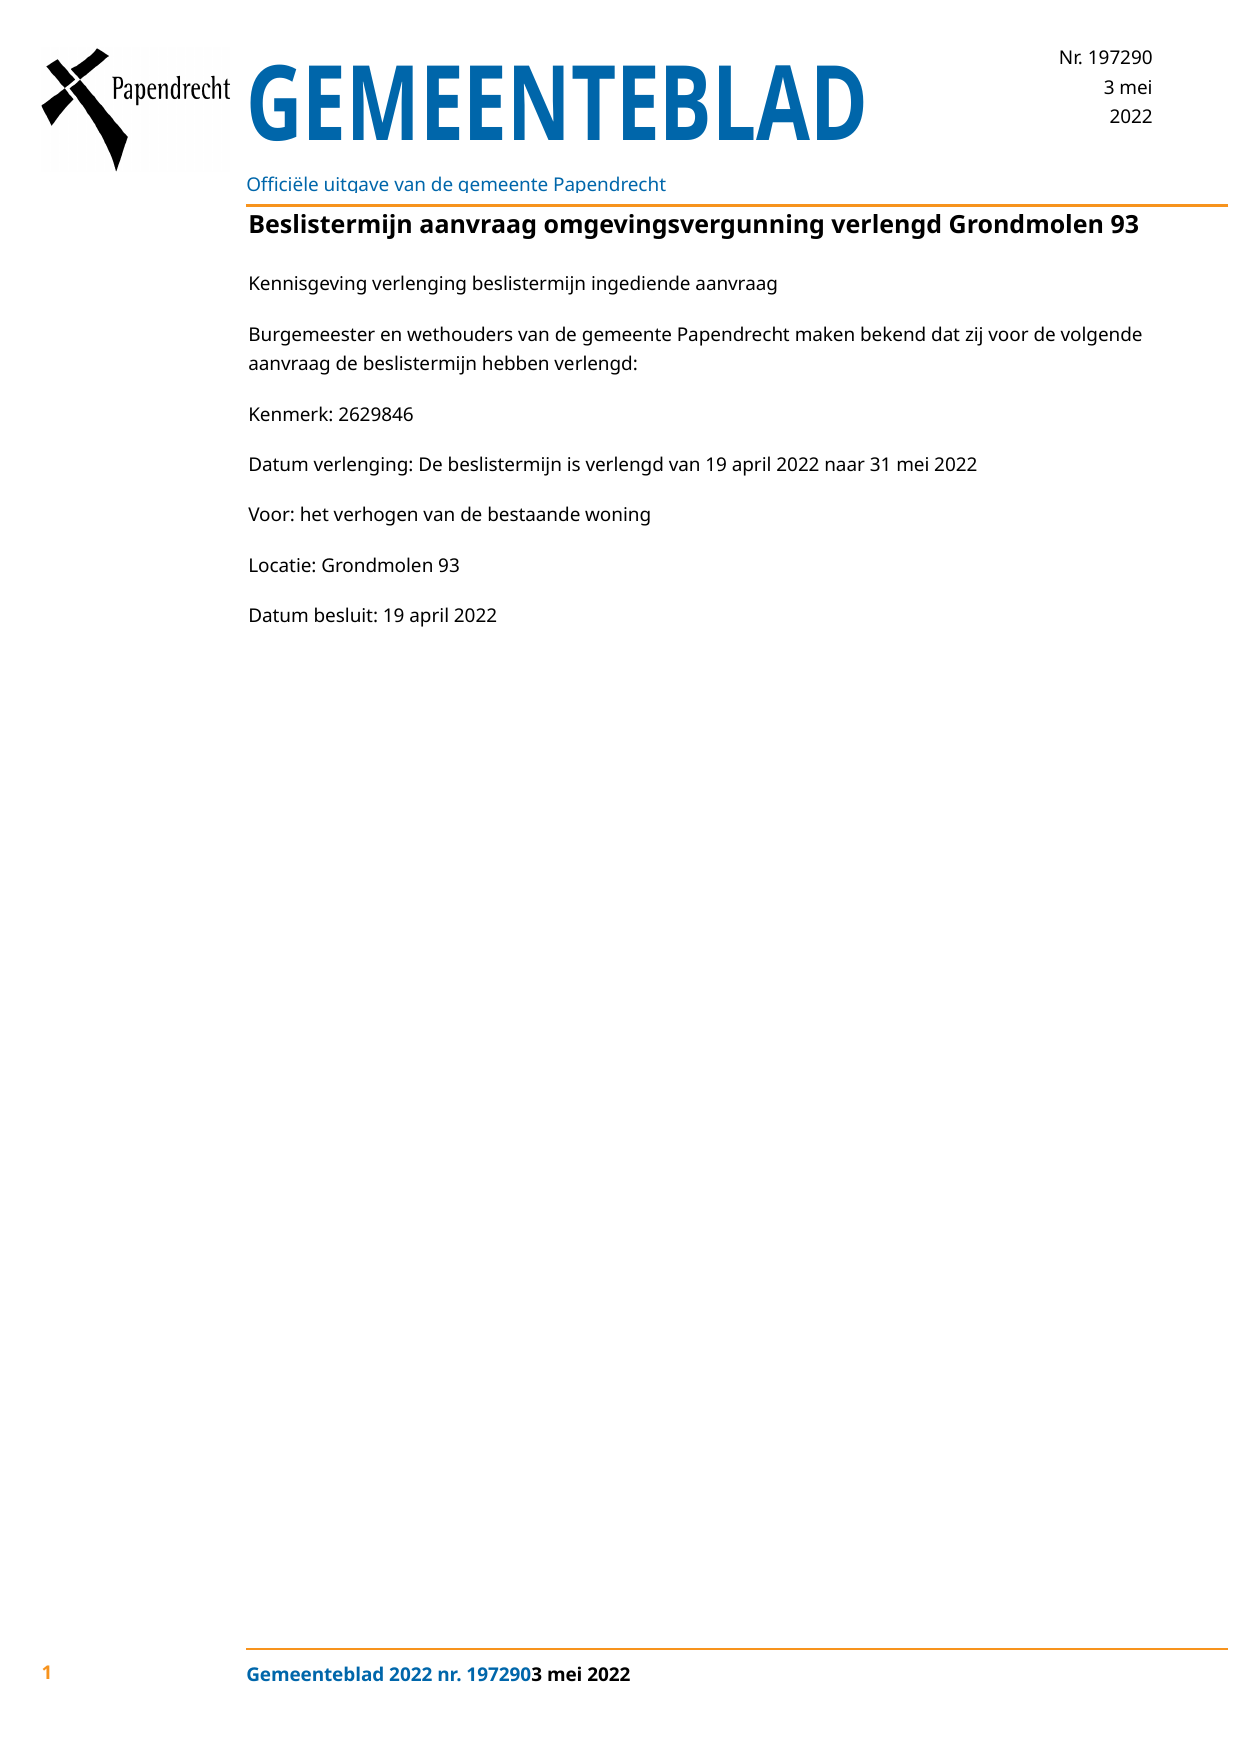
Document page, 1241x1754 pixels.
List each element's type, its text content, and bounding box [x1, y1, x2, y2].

text Kennisgeving verlenging beslistermijn ingediende aanvraag [248, 270, 1152, 296]
text Voor: het verhogen van de bestaande woning [248, 502, 1152, 527]
text Kenmerk: 2629846 [248, 401, 1152, 426]
text Burgemeester en wethouders van de gemeente Papendrecht maken bekend dat zij voor de volgende aanvraag de beslistermijn hebben verlengd: [248, 321, 1152, 376]
text Datum besluit: 19 april 2022 [248, 602, 1152, 628]
picture [41, 47, 231, 172]
text Beslistermijn aanvraag omgevingsvergunning verlengd Grondmolen 93 [248, 207, 1152, 241]
text Locatie: Grondmolen 93 [248, 552, 1152, 578]
text Datum verlenging: De beslistermijn is verlengd van 19 april 2022 naar 31 mei 2022 [248, 451, 1152, 477]
